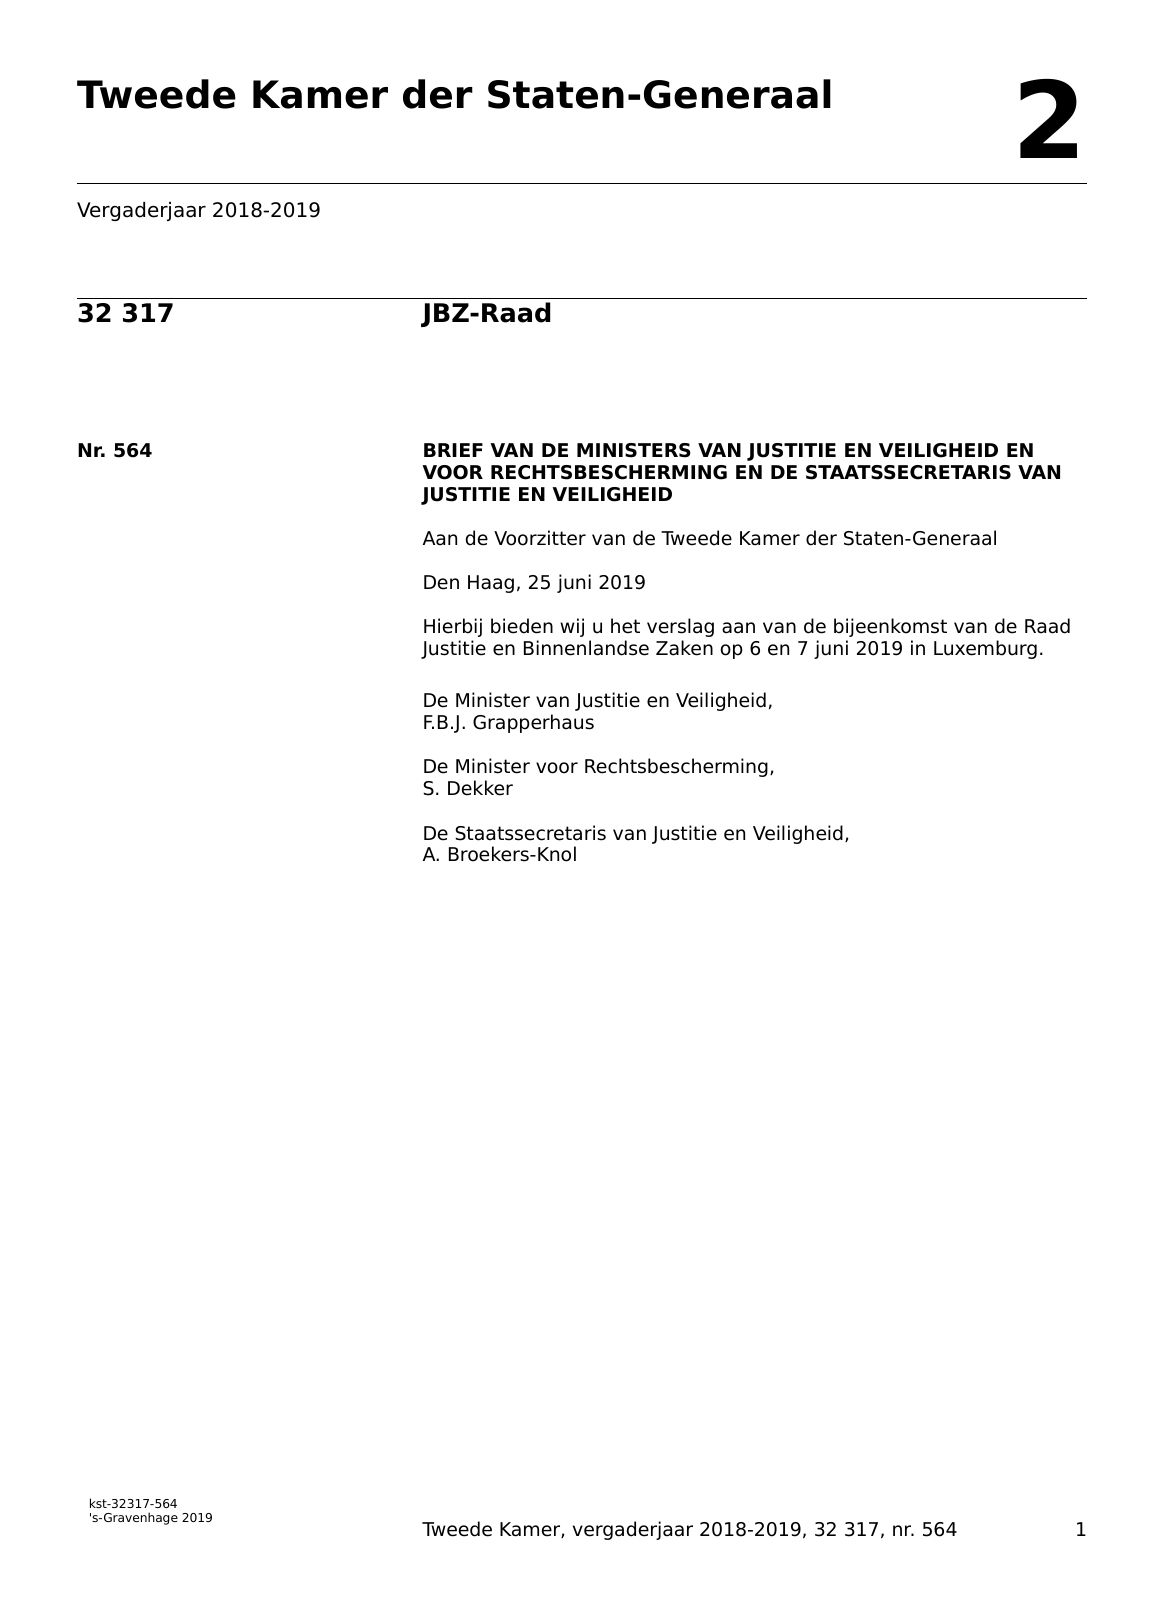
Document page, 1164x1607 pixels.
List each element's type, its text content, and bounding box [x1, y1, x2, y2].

text De Minister voor Rechtsbescherming, S. Dekker [422, 756, 1087, 800]
text De Staatssecretaris van Justitie en Veiligheid, A. Broekers-Knol [422, 822, 1087, 866]
text 's-Gravenhage 2019 [88, 1511, 323, 1525]
subtitle 32 317 JBZ-Raad [77, 299, 1087, 329]
text Hierbij bieden wij u het verslag aan van de bijeenkomst van de Raad Justitie en Binnenlandse Zaken op 6 en 7 juni 2019 in Luxemburg. [422, 616, 1087, 660]
text Aan de Voorzitter van de Tweede Kamer der Staten-Generaal [422, 528, 1087, 550]
text Den Haag, 25 juni 2019 [422, 572, 1087, 594]
text kst-32317-564 [88, 1497, 323, 1511]
subtitle Nr. 564 BRIEF VAN DE MINISTERS VAN JUSTITIE EN VEILIGHEID EN VOOR RECHTSBESCHERMING EN DE STAATSSECRETARIS VAN JUSTITIE EN VEILIGHEID [77, 440, 1087, 506]
table_header 2 [886, 59, 1087, 183]
table_cell Vergaderjaar 2018-2019 [77, 184, 1087, 298]
table_header Tweede Kamer der Staten-Generaal [77, 59, 886, 183]
text De Minister van Justitie en Veiligheid, F.B.J. Grapperhaus [422, 690, 1087, 734]
